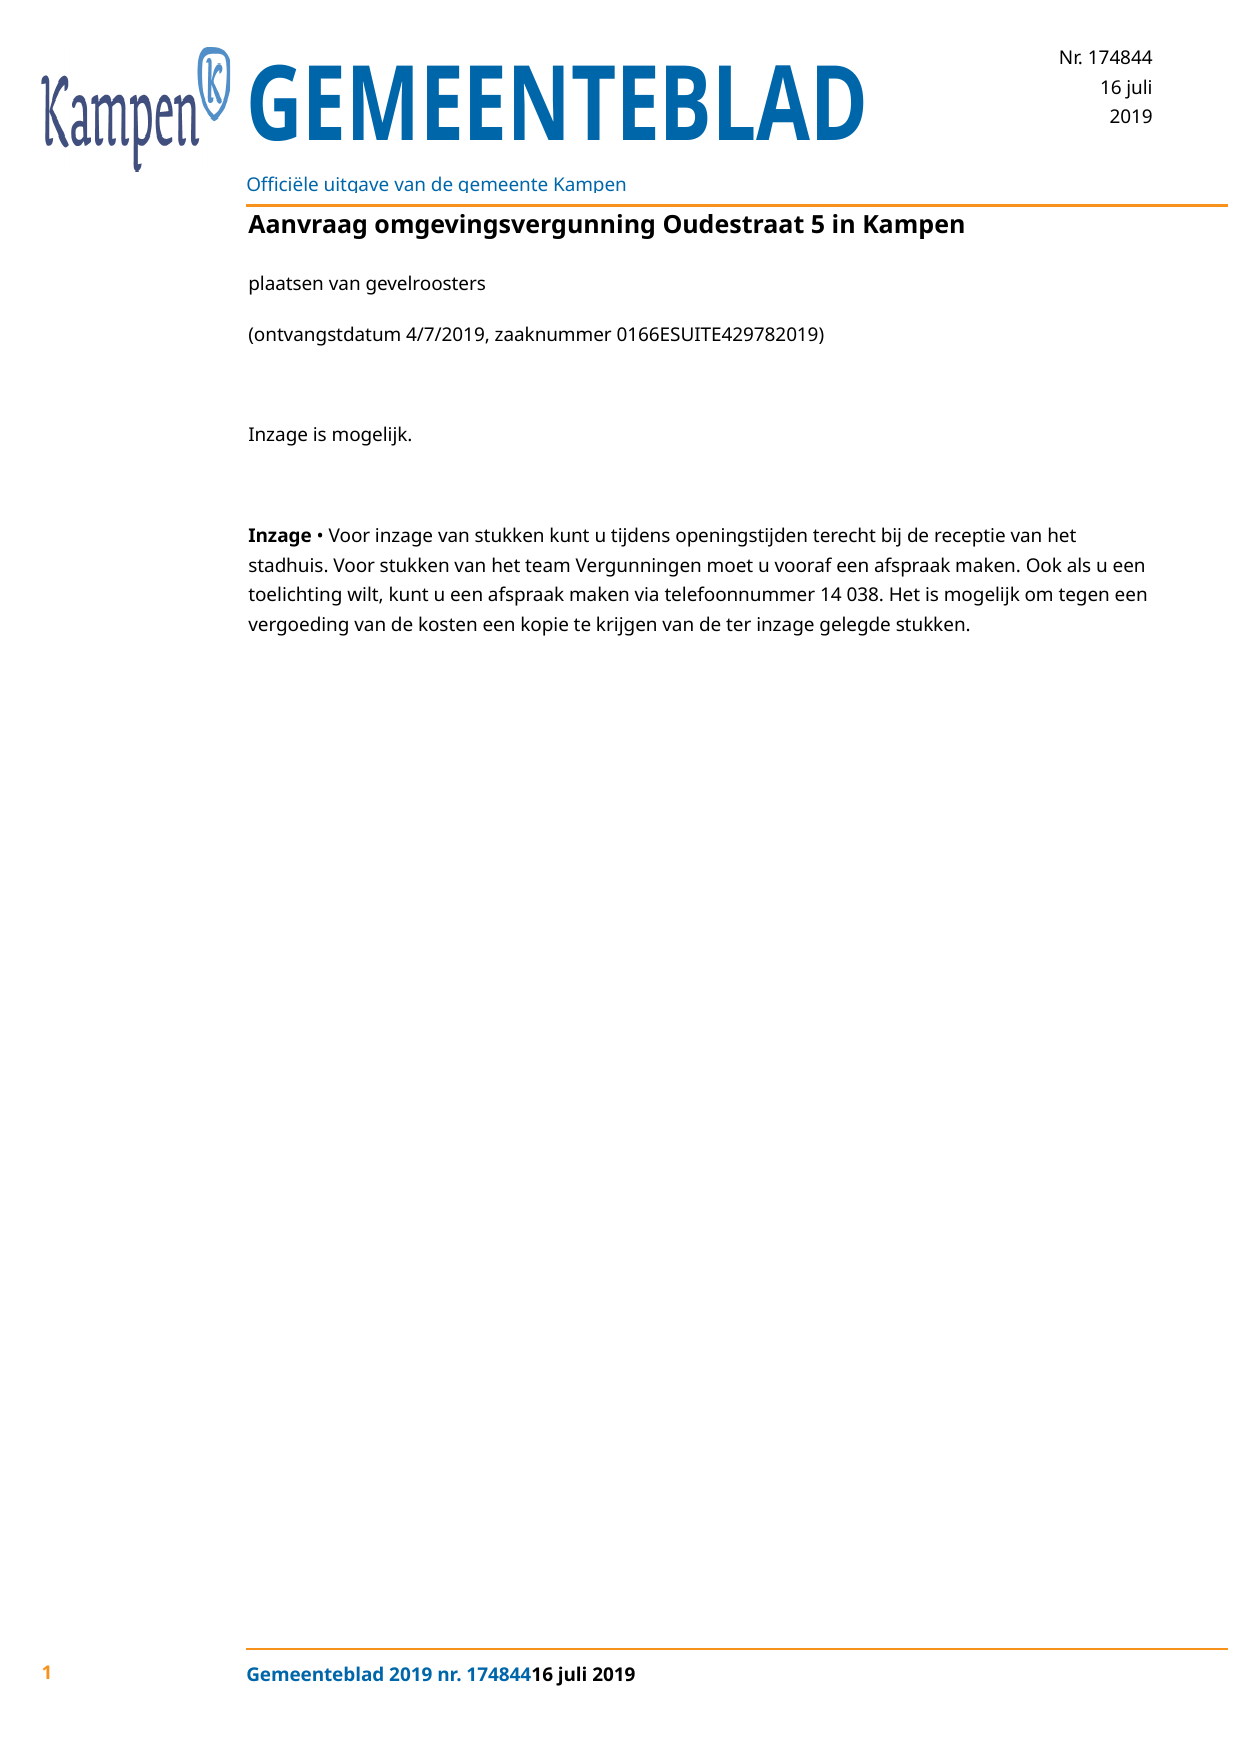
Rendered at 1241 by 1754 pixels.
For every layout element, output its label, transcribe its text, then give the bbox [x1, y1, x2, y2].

text Inzage is mogelijk. [248, 422, 1152, 447]
text Aanvraag omgevingsvergunning Oudestraat 5 in Kampen [248, 207, 1152, 241]
picture [41, 47, 231, 172]
text (ontvangstdatum 4/7/2019, zaaknummer 0166ESUITE429782019) [248, 321, 1152, 346]
text plaatsen van gevelroosters [248, 270, 1152, 296]
text Inzage • Voor inzage van stukken kunt u tijdens openingstijden terecht bij de receptie van het stadhuis. Voor stukken van het team Vergunningen moet u vooraf een afspraak maken. Ook als u een toelichting wilt, kunt u een afspraak maken via telefoonnummer 14 038. Het is mogelijk om tegen een vergoeding van de kosten een kopie te krijgen van de ter inzage gelegde stukken. [248, 522, 1152, 637]
